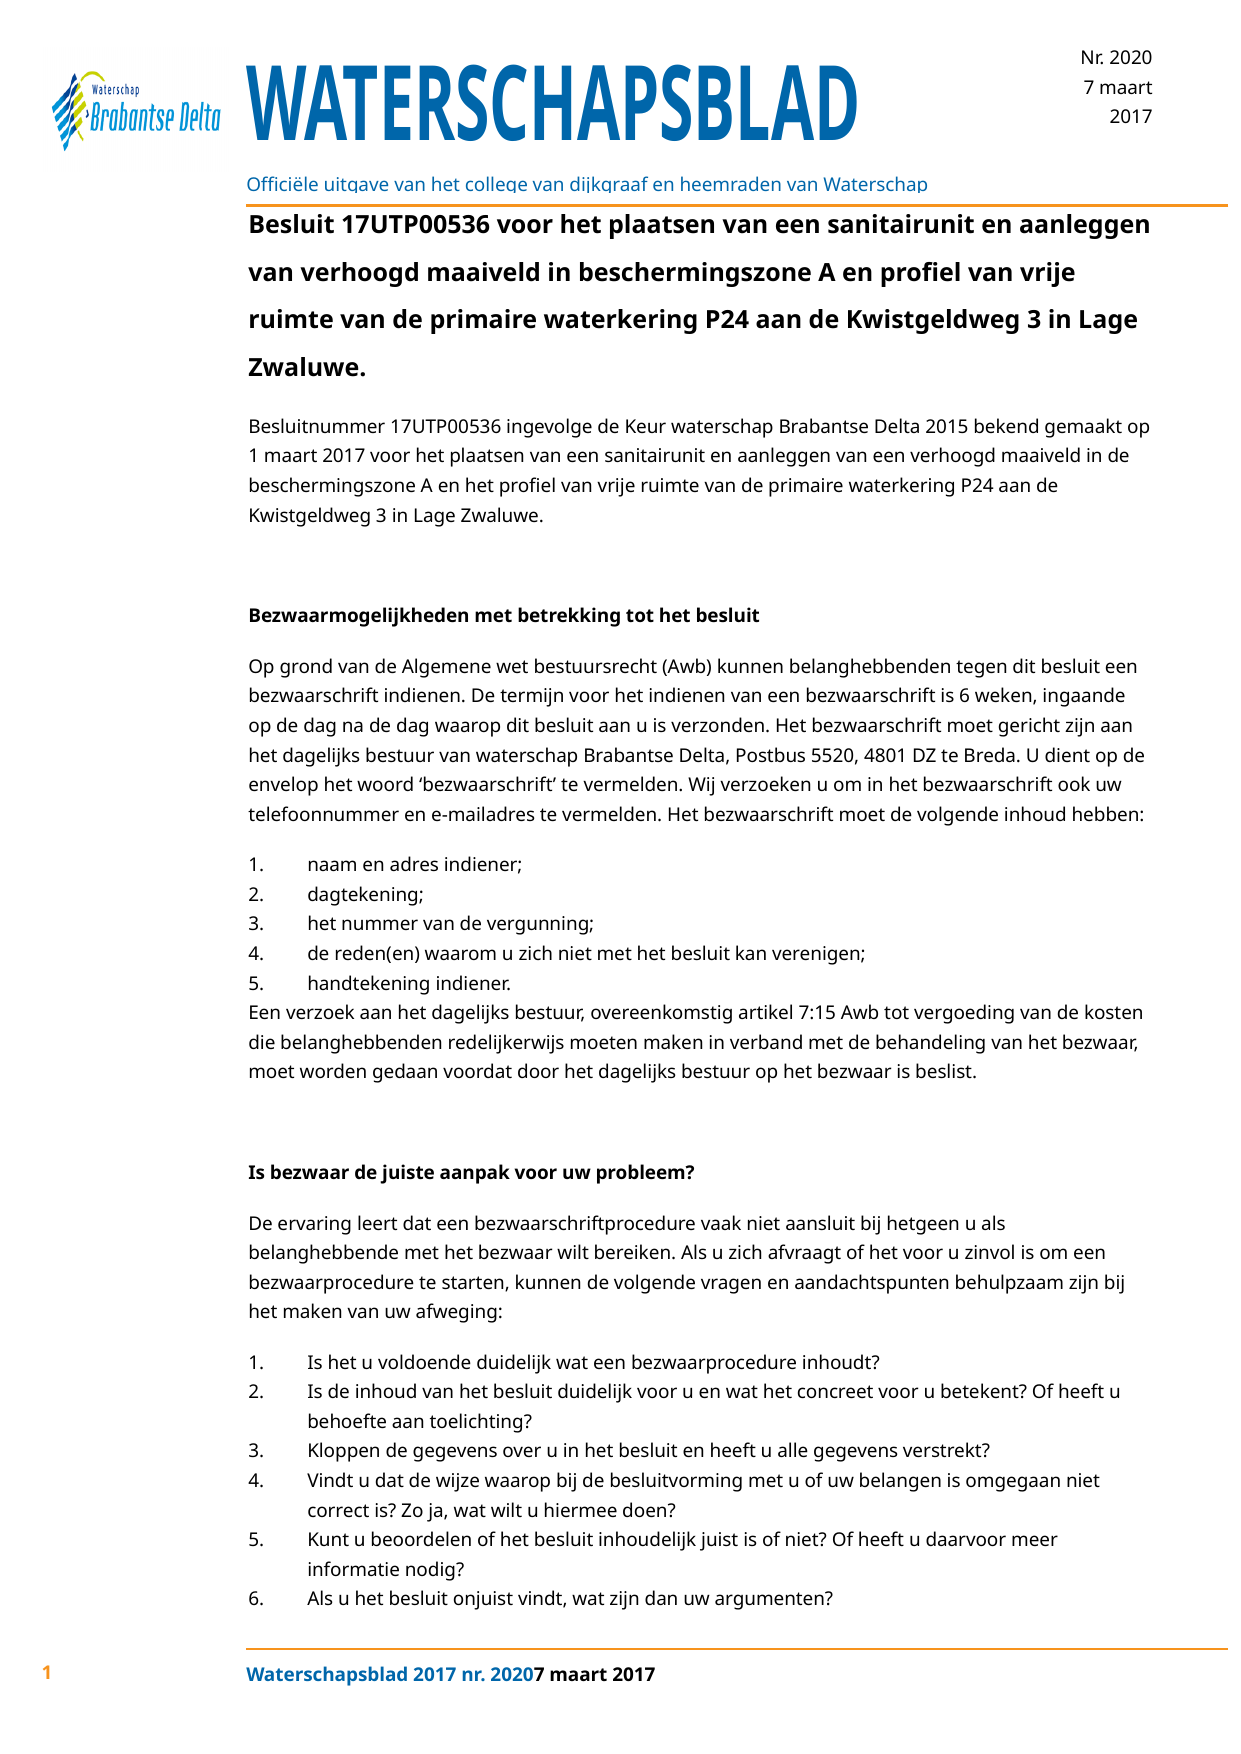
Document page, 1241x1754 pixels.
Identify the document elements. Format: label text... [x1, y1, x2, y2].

text Op grond van de Algemene wet bestuursrecht (Awb) kunnen belanghebbenden tegen dit besluit een bezwaarschrift indienen. De termijn voor het indienen van een bezwaarschrift is 6 weken, ingaande op de dag na de dag waarop dit besluit aan u is verzonden. Het bezwaarschrift moet gericht zijn aan het dagelijks bestuur van waterschap Brabantse Delta, Postbus 5520, 4801 DZ te Breda. U dient op de envelop het woord ‘bezwaarschrift’ te vermelden. Wij verzoeken u om in het bezwaarschrift ook uw telefoonnummer en e‑mailadres te vermelden. Het bezwaarschrift moet de volgende inhoud hebben: [248, 653, 1152, 827]
picture [41, 47, 231, 172]
list Vindt u dat de wijze waarop bij de besluitvorming met u of uw belangen is omgegaan niet correct is? Zo ja, wat wilt u hiermee doen? [248, 1467, 1152, 1523]
list Kloppen de gegevens over u in het besluit en heeft u alle gegevens verstrekt? [248, 1438, 1152, 1463]
list Kunt u beoordelen of het besluit inhoudelijk juist is of niet? Of heeft u daarvoor meer informatie nodig? [248, 1526, 1152, 1582]
text Is bezwaar de juiste aanpak voor uw probleem? [248, 1159, 1152, 1185]
list Is de inhoud van het besluit duidelijk voor u en wat het concreet voor u betekent? Of heeft u behoefte aan toelichting? [248, 1378, 1152, 1434]
list naam en adres indiener; [248, 851, 1152, 877]
text Bezwaarmogelijkheden met betrekking tot het besluit [248, 603, 1152, 628]
list Als u het besluit onjuist vindt, wat zijn dan uw argumenten? [248, 1586, 1152, 1611]
list Is het u voldoende duidelijk wat een bezwaarprocedure inhoudt? [248, 1349, 1152, 1375]
text Een verzoek aan het dagelijks bestuur, overeenkomstig artikel 7:15 Awb tot vergoeding van de kosten die belanghebbenden redelijkerwijs moeten maken in verband met de behandeling van het bezwaar, moet worden gedaan voordat door het dagelijks bestuur op het bezwaar is beslist. [248, 999, 1152, 1084]
text De ervaring leert dat een bezwaarschriftprocedure vaak niet aansluit bij hetgeen u als belanghebbende met het bezwaar wilt bereiken. Als u zich afvraagt of het voor u zinvol is om een bezwaarprocedure te starten, kunnen de volgende vragen en aandachtspunten behulpzaam zijn bij het maken van uw afweging: [248, 1210, 1152, 1324]
list de reden(en) waarom u zich niet met het besluit kan verenigen; [248, 940, 1152, 966]
list het nummer van de vergunning; [248, 911, 1152, 936]
list dagtekening; [248, 881, 1152, 907]
text Besluitnummer 17UTP00536 ingevolge de Keur waterschap Brabantse Delta 2015 bekend gemaakt op 1 maart 2017 voor het plaatsen van een sanitairunit en aanleggen van een verhoogd maaiveld in de beschermingszone A en het profiel van vrije ruimte van de primaire waterkering P24 aan de Kwistgeldweg 3 in Lage Zwaluwe. [248, 413, 1152, 528]
list handtekening indiener. [248, 970, 1152, 996]
text Besluit 17UTP00536 voor het plaatsen van een sanitairunit en aanleggen van verhoogd maaiveld in beschermingszone A en profiel van vrije ruimte van de primaire waterkering P24 aan de Kwistgeldweg 3 in Lage Zwaluwe. [248, 207, 1152, 384]
